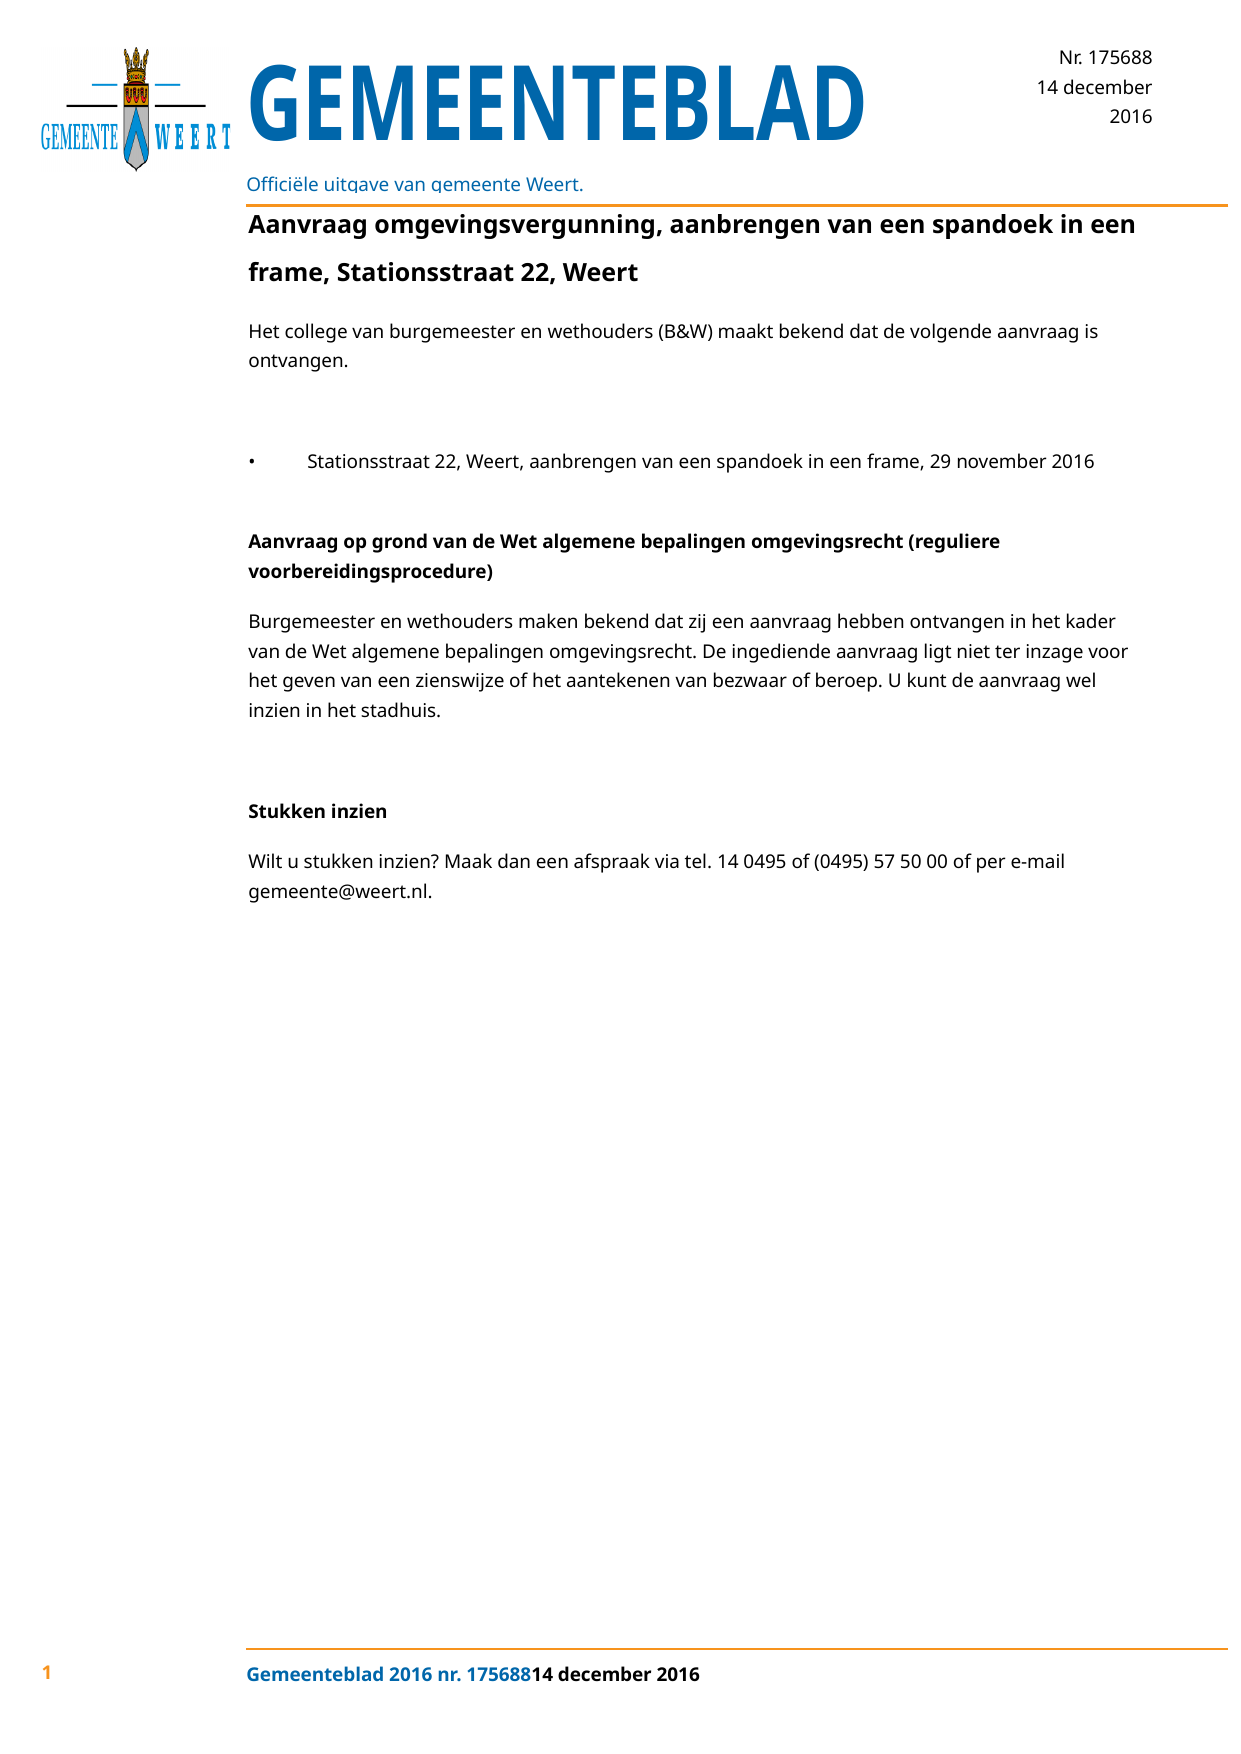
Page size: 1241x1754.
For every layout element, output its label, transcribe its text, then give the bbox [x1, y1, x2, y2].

list Stationsstraat 22, Weert, aanbrengen van een spandoek in een frame, 29 november 2016 [248, 448, 1152, 474]
text Stukken inzien [248, 798, 1152, 824]
text Het college van burgemeester en wethouders (B&W) maakt bekend dat de volgende aanvraag is ontvangen. [248, 318, 1152, 373]
text Aanvraag omgevingsvergunning, aanbrengen van een spandoek in een frame, Stationsstraat 22, Weert [248, 207, 1152, 288]
picture [41, 47, 231, 172]
text Wilt u stukken inzien? Maak dan een afspraak via tel. 14 0495 of (0495) 57 50 00 of per e-mail gemeente@weert.nl. [248, 848, 1152, 904]
text Burgemeester en wethouders maken bekend dat zij een aanvraag hebben ontvangen in het kader van de Wet algemene bepalingen omgevingsrecht. De ingediende aanvraag ligt niet ter inzage voor het geven van een zienswijze of het aantekenen van bezwaar of beroep. U kunt de aanvraag wel inzien in het stadhuis. [248, 608, 1152, 723]
text Aanvraag op grond van de Wet algemene bepalingen omgevingsrecht (reguliere voorbereidingsprocedure) [248, 528, 1152, 584]
